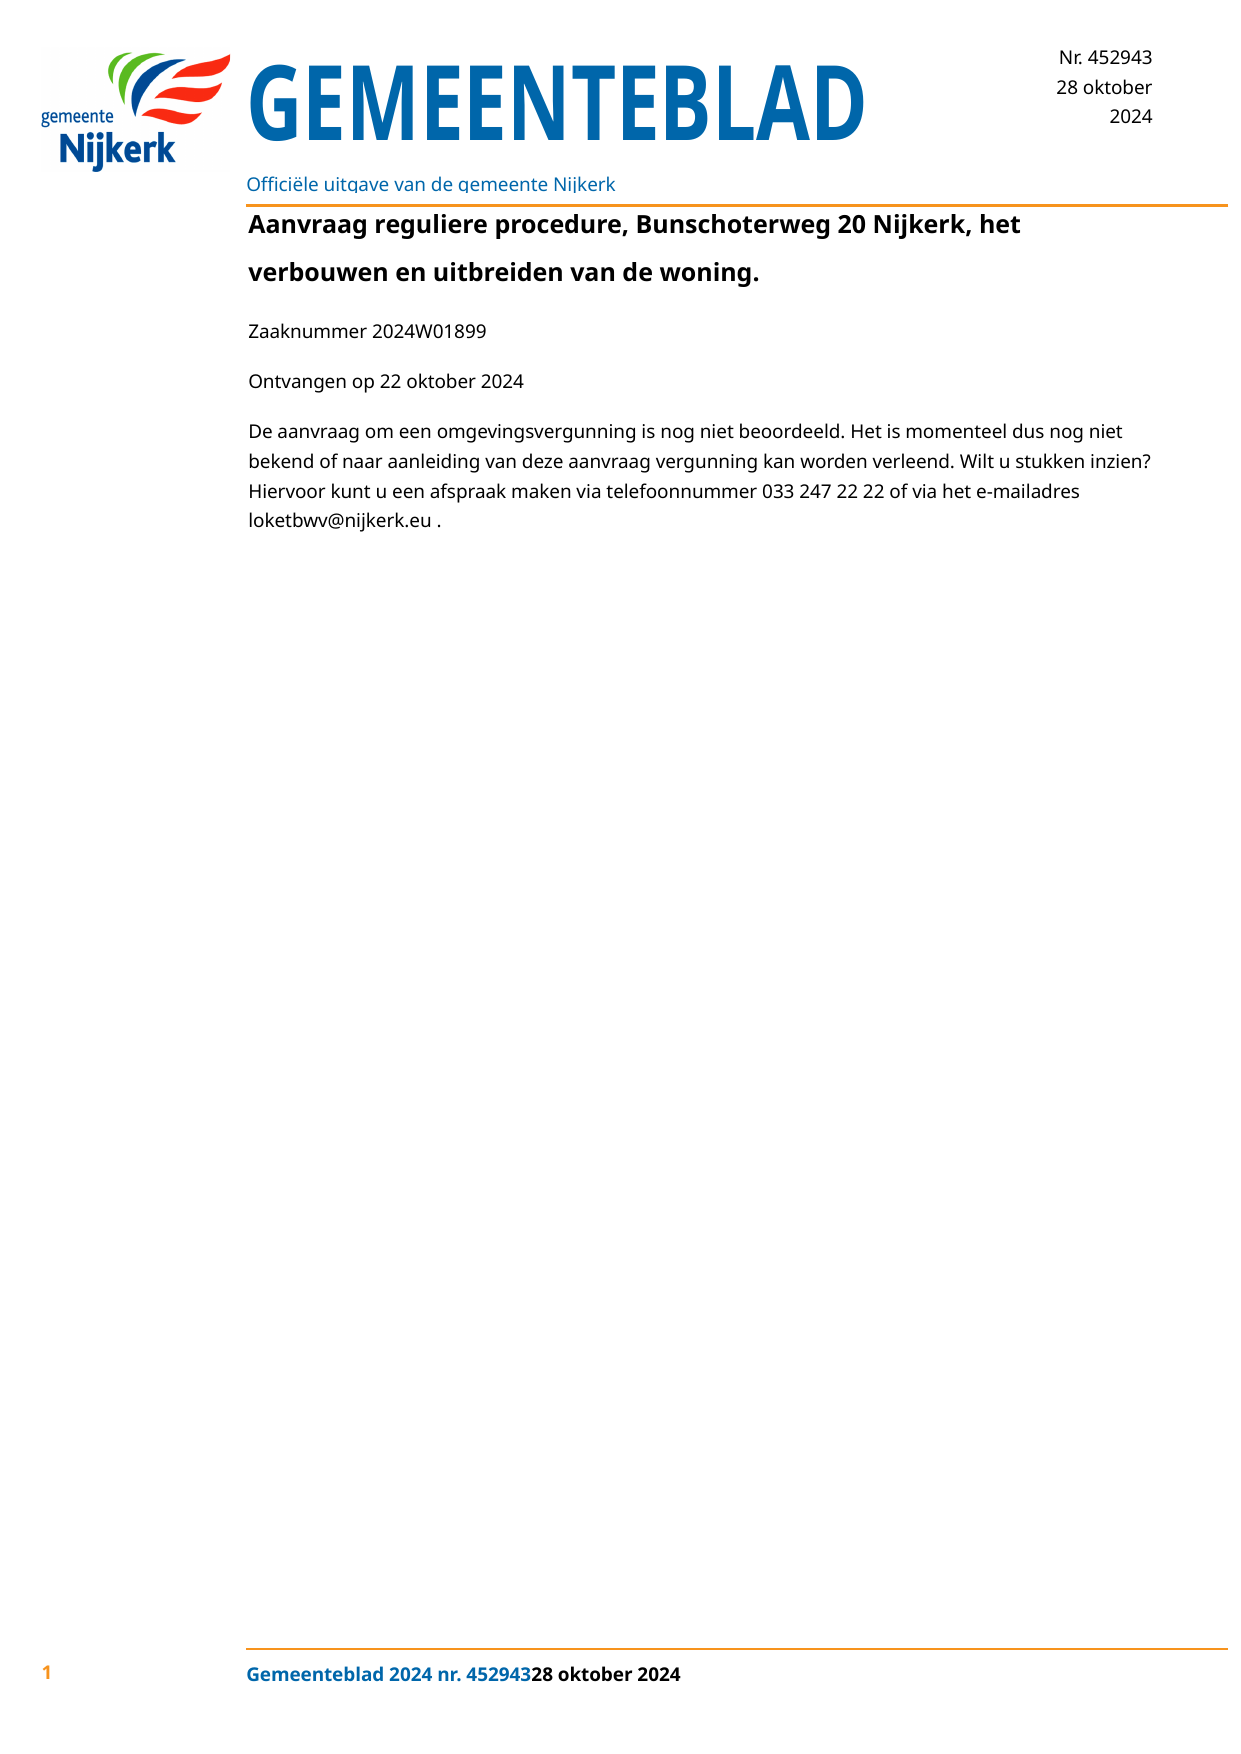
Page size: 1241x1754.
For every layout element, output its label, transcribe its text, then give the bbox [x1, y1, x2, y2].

text Zaaknummer 2024W01899 [248, 318, 1152, 344]
picture [41, 47, 231, 172]
text Ontvangen op 22 oktober 2024 [248, 368, 1152, 394]
text Aanvraag reguliere procedure, Bunschoterweg 20 Nijkerk, het verbouwen en uitbreiden van de woning. [248, 207, 1152, 288]
text De aanvraag om een omgevingsvergunning is nog niet beoordeeld. Het is momenteel dus nog niet bekend of naar aanleiding van deze aanvraag vergunning kan worden verleend. Wilt u stukken inzien? Hiervoor kunt u een afspraak maken via telefoonnummer 033 247 22 22 of via het e-mailadres loketbwv@nijkerk.eu . [248, 419, 1152, 533]
